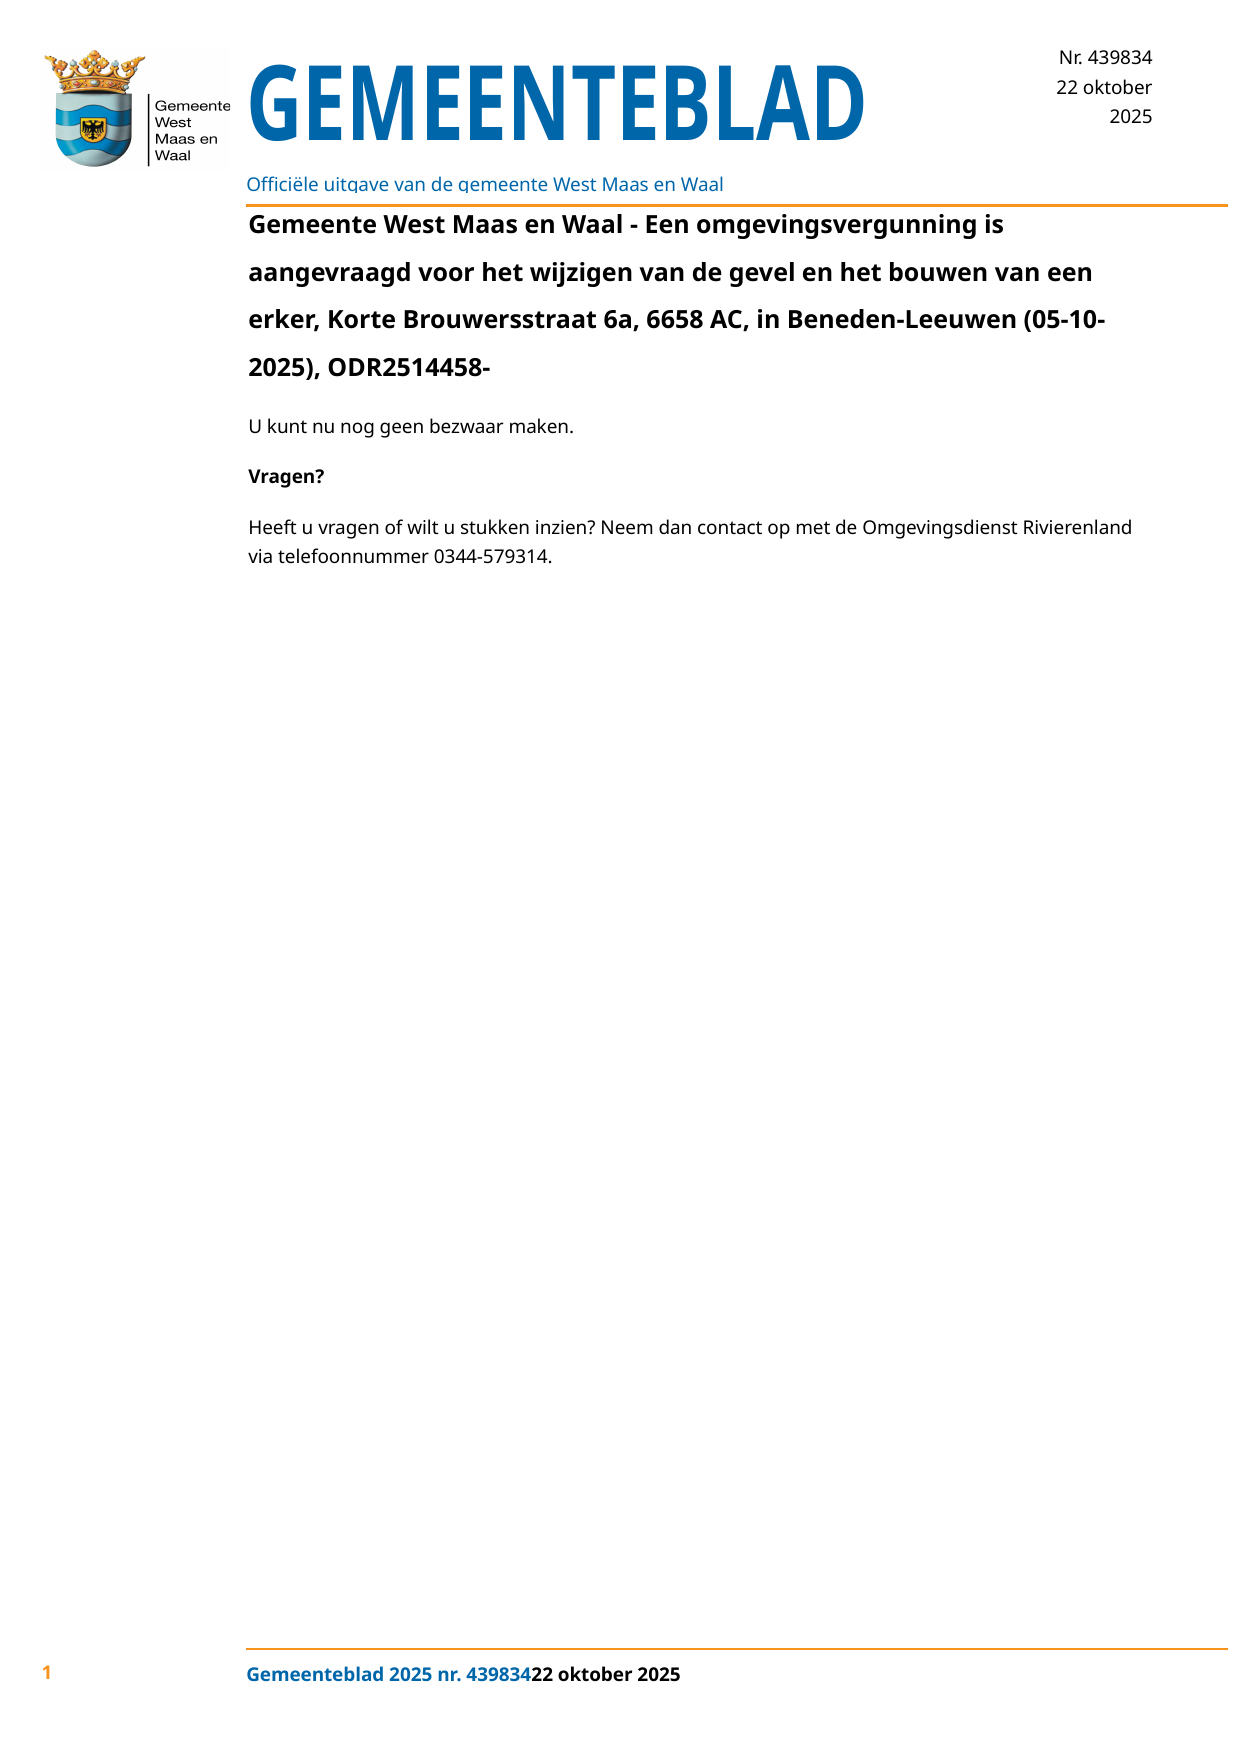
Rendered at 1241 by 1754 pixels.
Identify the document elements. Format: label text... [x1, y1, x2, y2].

text Heeft u vragen of wilt u stukken inzien? Neem dan contact op met de Omgevingsdienst Rivierenland via telefoonnummer 0344-579314. [248, 514, 1152, 569]
text Vragen? [248, 463, 1152, 489]
text Gemeente West Maas en Waal - Een omgevingsvergunning is aangevraagd voor het wijzigen van de gevel en het bouwen van een erker, Korte Brouwersstraat 6a, 6658 AC, in Beneden-Leeuwen (05-10-2025), ODR2514458- [248, 207, 1152, 384]
text U kunt nu nog geen bezwaar maken. [248, 413, 1152, 439]
picture [41, 47, 231, 172]
